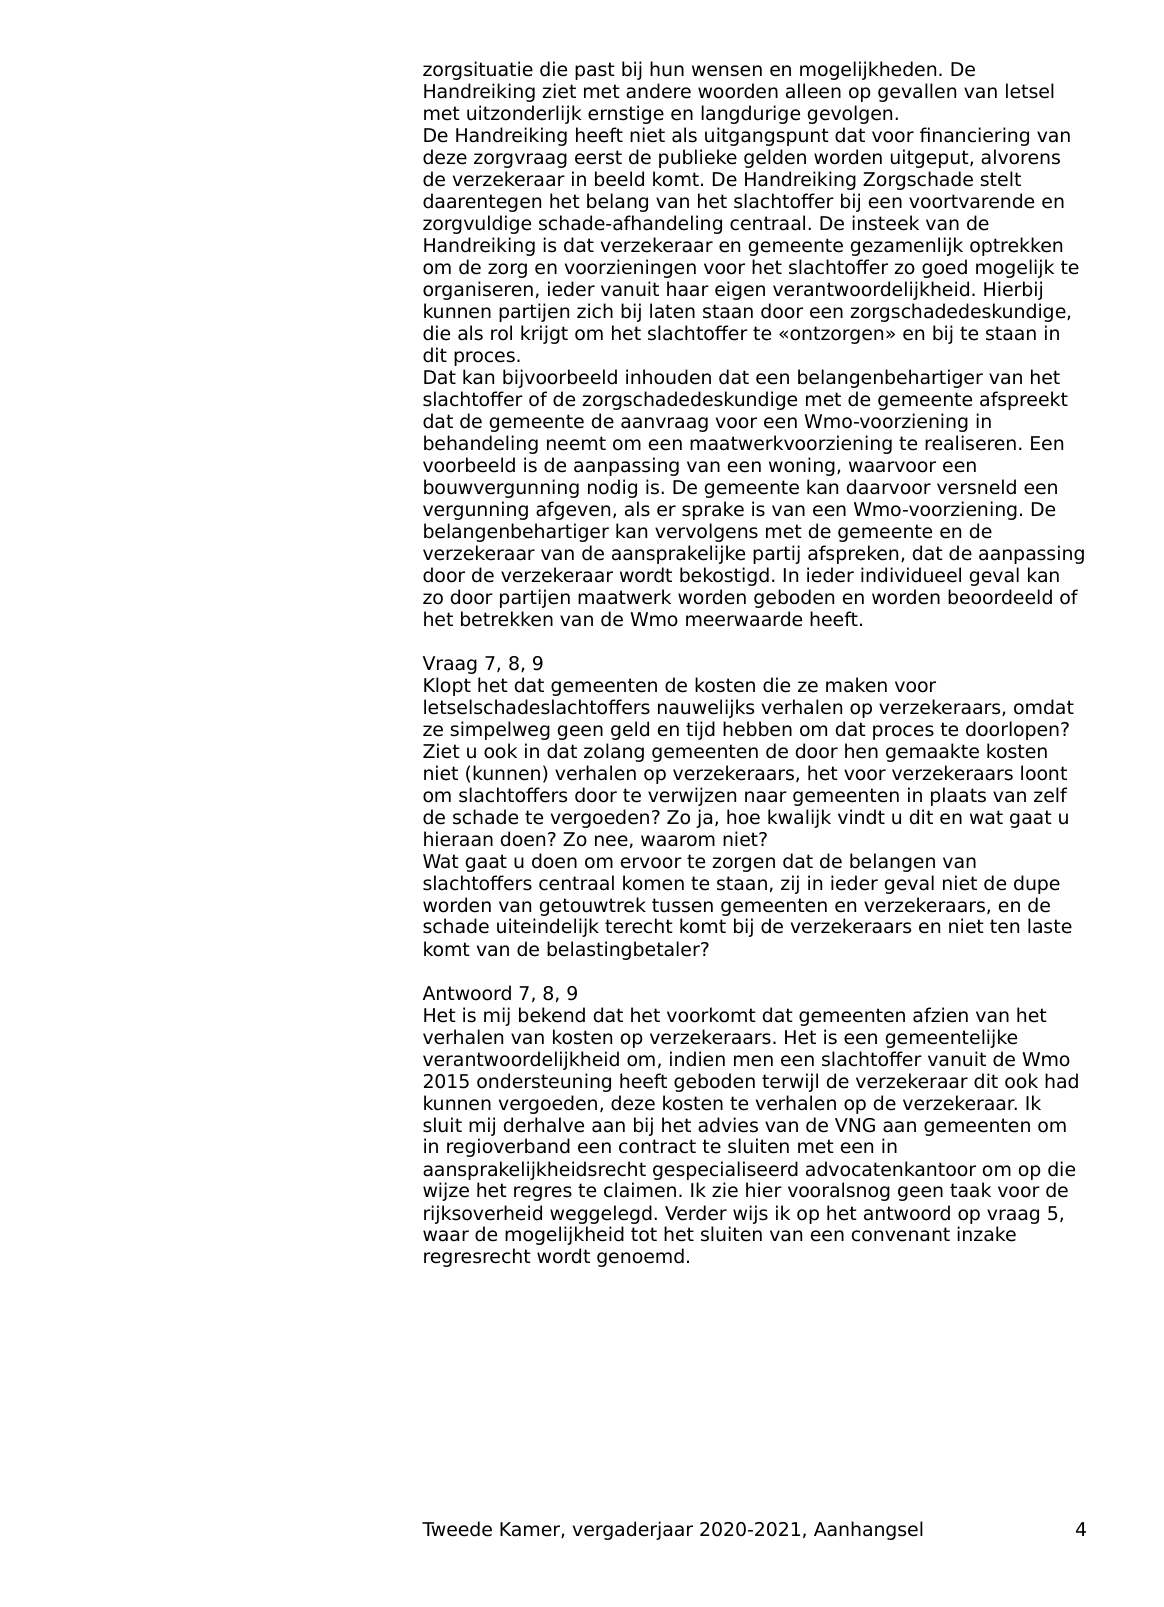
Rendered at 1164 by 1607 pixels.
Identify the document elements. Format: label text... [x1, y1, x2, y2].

text Wat gaat u doen om ervoor te zorgen dat de belangen van slachtoffers centraal komen te staan, zij in ieder geval niet de dupe worden van getouwtrek tussen gemeenten en verzekeraars, en de schade uiteindelijk terecht komt bij de verzekeraars en niet ten laste komt van de belastingbetaler? [422, 851, 1087, 960]
text Dat kan bijvoorbeeld inhouden dat een belangenbehartiger van het slachtoffer of de zorgschadedeskundige met de gemeente afspreekt dat de gemeente de aanvraag voor een Wmo-voorziening in behandeling neemt om een maatwerkvoorziening te realiseren. Een voorbeeld is de aanpassing van een woning, waarvoor een bouwvergunning nodig is. De gemeente kan daarvoor versneld een vergunning afgeven, als er sprake is van een Wmo-voorziening. De belangenbehartiger kan vervolgens met de gemeente en de verzekeraar van de aansprakelijke partij afspreken, dat de aanpassing door de verzekeraar wordt bekostigd. In ieder individueel geval kan zo door partijen maatwerk worden geboden en worden beoordeeld of het betrekken van de Wmo meerwaarde heeft. [422, 367, 1087, 631]
text De Handreiking heeft niet als uitgangspunt dat voor financiering van deze zorgvraag eerst de publieke gelden worden uitgeput, alvorens de verzekeraar in beeld komt. De Handreiking Zorgschade stelt daarentegen het belang van het slachtoffer bij een voortvarende en zorgvuldige schade-afhandeling centraal. De insteek van de Handreiking is dat verzekeraar en gemeente gezamenlijk optrekken om de zorg en voorzieningen voor het slachtoffer zo goed mogelijk te organiseren, ieder vanuit haar eigen verantwoordelijkheid. Hierbij kunnen partijen zich bij laten staan door een zorgschadedeskundige, die als rol krijgt om het slachtoffer te «ontzorgen» en bij te staan in dit proces. [422, 125, 1087, 367]
text zorgsituatie die past bij hun wensen en mogelijkheden. De Handreiking ziet met andere woorden alleen op gevallen van letsel met uitzonderlijk ernstige en langdurige gevolgen. [422, 59, 1087, 125]
text Antwoord 7, 8, 9 [422, 983, 1087, 1004]
text Ziet u ook in dat zolang gemeenten de door hen gemaakte kosten niet (kunnen) verhalen op verzekeraars, het voor verzekeraars loont om slachtoffers door te verwijzen naar gemeenten in plaats van zelf de schade te vergoeden? Zo ja, hoe kwalijk vindt u dit en wat gaat u hieraan doen? Zo nee, waarom niet? [422, 741, 1087, 851]
text Het is mij bekend dat het voorkomt dat gemeenten afzien van het verhalen van kosten op verzekeraars. Het is een gemeentelijke verantwoordelijkheid om, indien men een slachtoffer vanuit de Wmo 2015 ondersteuning heeft geboden terwijl de verzekeraar dit ook had kunnen vergoeden, deze kosten te verhalen op de verzekeraar. Ik sluit mij derhalve aan bij het advies van de VNG aan gemeenten om in regioverband een contract te sluiten met een in aansprakelijkheidsrecht gespecialiseerd advocatenkantoor om op die wijze het regres te claimen. Ik zie hier vooralsnog geen taak voor de rijksoverheid weggelegd. Verder wijs ik op het antwoord op vraag 5, waar de mogelijkheid tot het sluiten van een convenant inzake regresrecht wordt genoemd. [422, 1004, 1087, 1268]
text Vraag 7, 8, 9 [422, 653, 1087, 675]
text Klopt het dat gemeenten de kosten die ze maken voor letselschadeslachtoffers nauwelijks verhalen op verzekeraars, omdat ze simpelweg geen geld en tijd hebben om dat proces te doorlopen? [422, 675, 1087, 741]
